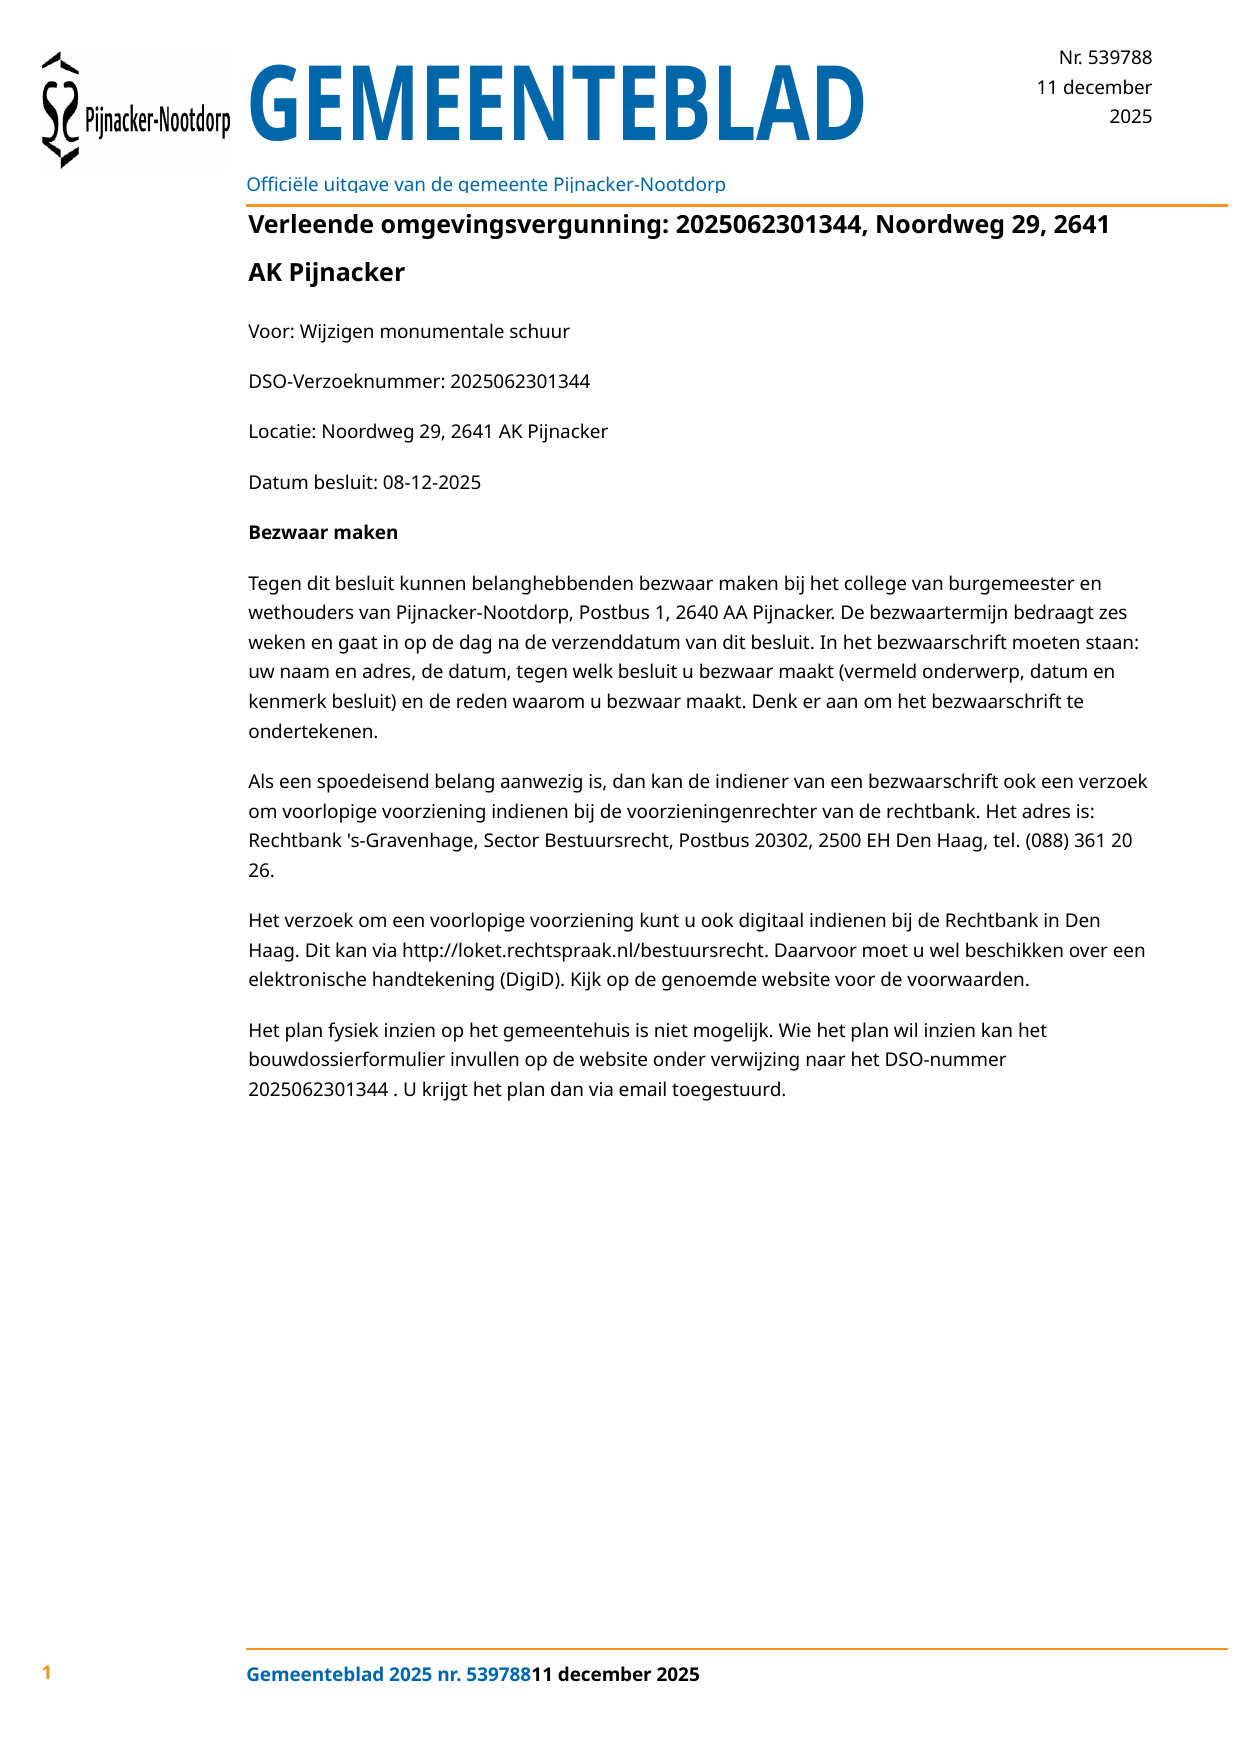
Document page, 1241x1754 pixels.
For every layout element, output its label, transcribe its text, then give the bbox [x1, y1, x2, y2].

text Verleende omgevingsvergunning: 2025062301344, Noordweg 29, 2641 AK Pijnacker [248, 207, 1152, 288]
text Voor: Wijzigen monumentale schuur [248, 318, 1152, 344]
picture [41, 47, 231, 172]
text Datum besluit: 08-12-2025 [248, 469, 1152, 495]
text Het verzoek om een voorlopige voorziening kunt u ook digitaal indienen bij de Rechtbank in Den Haag. Dit kan via http://loket.rechtspraak.nl/bestuursrecht. Daarvoor moet u wel beschikken over een elektronische handtekening (DigiD). Kijk op de genoemde website voor de voorwaarden. [248, 907, 1152, 992]
text Locatie: Noordweg 29, 2641 AK Pijnacker [248, 419, 1152, 444]
text Het plan fysiek inzien op het gemeentehuis is niet mogelijk. Wie het plan wil inzien kan het bouwdossierformulier invullen op de website onder verwijzing naar het DSO-nummer 2025062301344 . U krijgt het plan dan via email toegestuurd. [248, 1017, 1152, 1102]
text Tegen dit besluit kunnen belanghebbenden bezwaar maken bij het college van burgemeester en wethouders van Pijnacker-Nootdorp, Postbus 1, 2640 AA Pijnacker. De bezwaartermijn bedraagt zes weken en gaat in op de dag na de verzenddatum van dit besluit. In het bezwaarschrift moeten staan: uw naam en adres, de datum, tegen welk besluit u bezwaar maakt (vermeld onderwerp, datum en kenmerk besluit) en de reden waarom u bezwaar maakt. Denk er aan om het bezwaarschrift te ondertekenen. [248, 570, 1152, 744]
text DSO-Verzoeknummer: 2025062301344 [248, 368, 1152, 394]
text Bezwaar maken [248, 519, 1152, 545]
text Als een spoedeisend belang aanwezig is, dan kan de indiener van een bezwaarschrift ook een verzoek om voorlopige voorziening indienen bij de voorzieningenrechter van de rechtbank. Het adres is: Rechtbank 's-Gravenhage, Sector Bestuursrecht, Postbus 20302, 2500 EH Den Haag, tel. (088) 361 20 26. [248, 768, 1152, 883]
